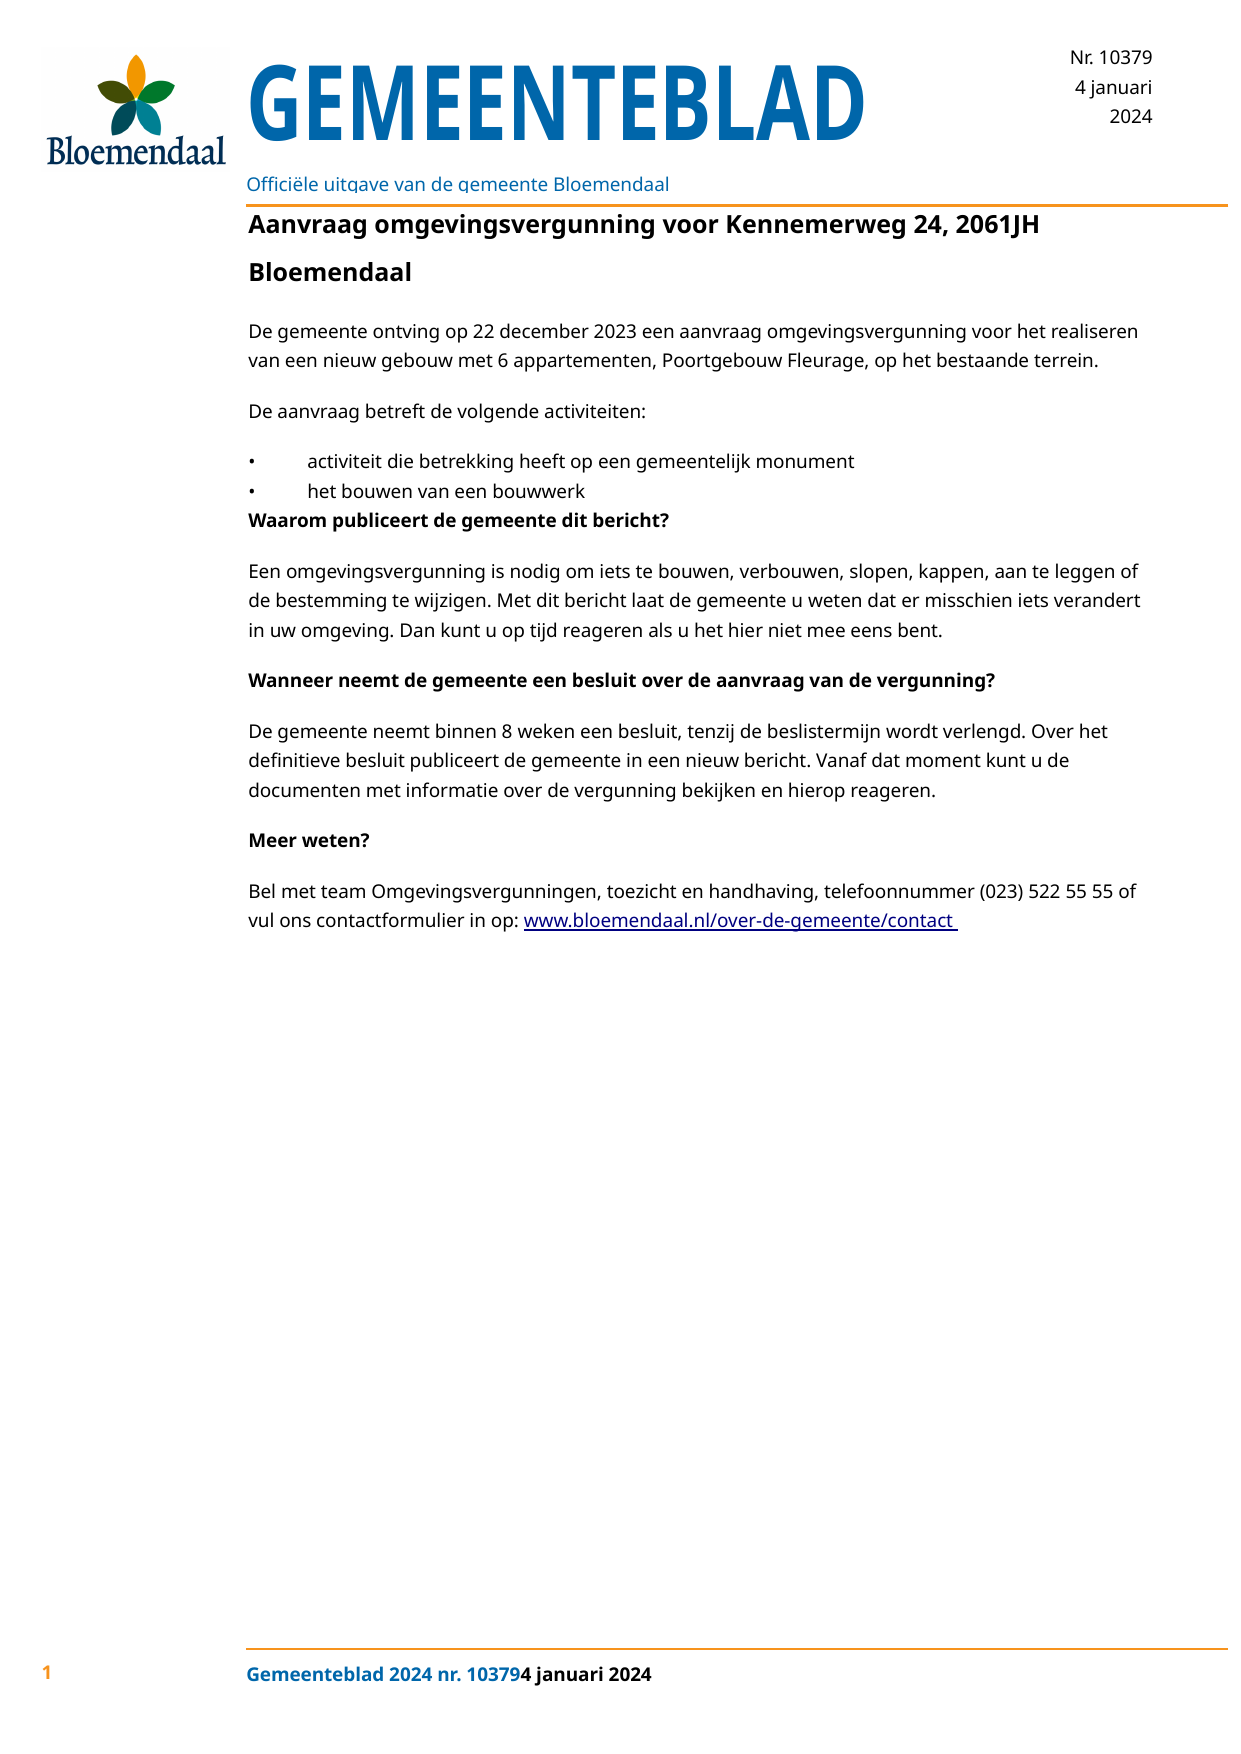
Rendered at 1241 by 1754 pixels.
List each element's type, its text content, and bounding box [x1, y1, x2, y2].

text De gemeente ontving op 22 december 2023 een aanvraag omgevingsvergunning voor het realiseren van een nieuw gebouw met 6 appartementen, Poortgebouw Fleurage, op het bestaande terrein. [248, 318, 1152, 373]
picture [41, 47, 231, 172]
text Bel met team Omgevingsvergunningen, toezicht en handhaving, telefoonnummer (023) 522 55 55 of vul ons contactformulier in op: www.bloemendaal.nl/over-de-gemeente/contact [248, 878, 1152, 933]
list het bouwen van een bouwwerk [248, 478, 1152, 504]
text Wanneer neemt de gemeente een besluit over de aanvraag van de vergunning? [248, 667, 1152, 693]
text De aanvraag betreft de volgende activiteiten: [248, 398, 1152, 424]
text Meer weten? [248, 827, 1152, 853]
text Aanvraag omgevingsvergunning voor Kennemerweg 24, 2061JH Bloemendaal [248, 207, 1152, 288]
list activiteit die betrekking heeft op een gemeentelijk monument [248, 448, 1152, 474]
text Waarom publiceert de gemeente dit bericht? [248, 507, 1152, 533]
text Een omgevingsvergunning is nodig om iets te bouwen, verbouwen, slopen, kappen, aan te leggen of de bestemming te wijzigen. Met dit bericht laat de gemeente u weten dat er misschien iets verandert in uw omgeving. Dan kunt u op tijd reageren als u het hier niet mee eens bent. [248, 558, 1152, 643]
text De gemeente neemt binnen 8 weken een besluit, tenzij de beslistermijn wordt verlengd. Over het definitieve besluit publiceert de gemeente in een nieuw bericht. Vanaf dat moment kunt u de documenten met informatie over de vergunning bekijken en hierop reageren. [248, 718, 1152, 803]
